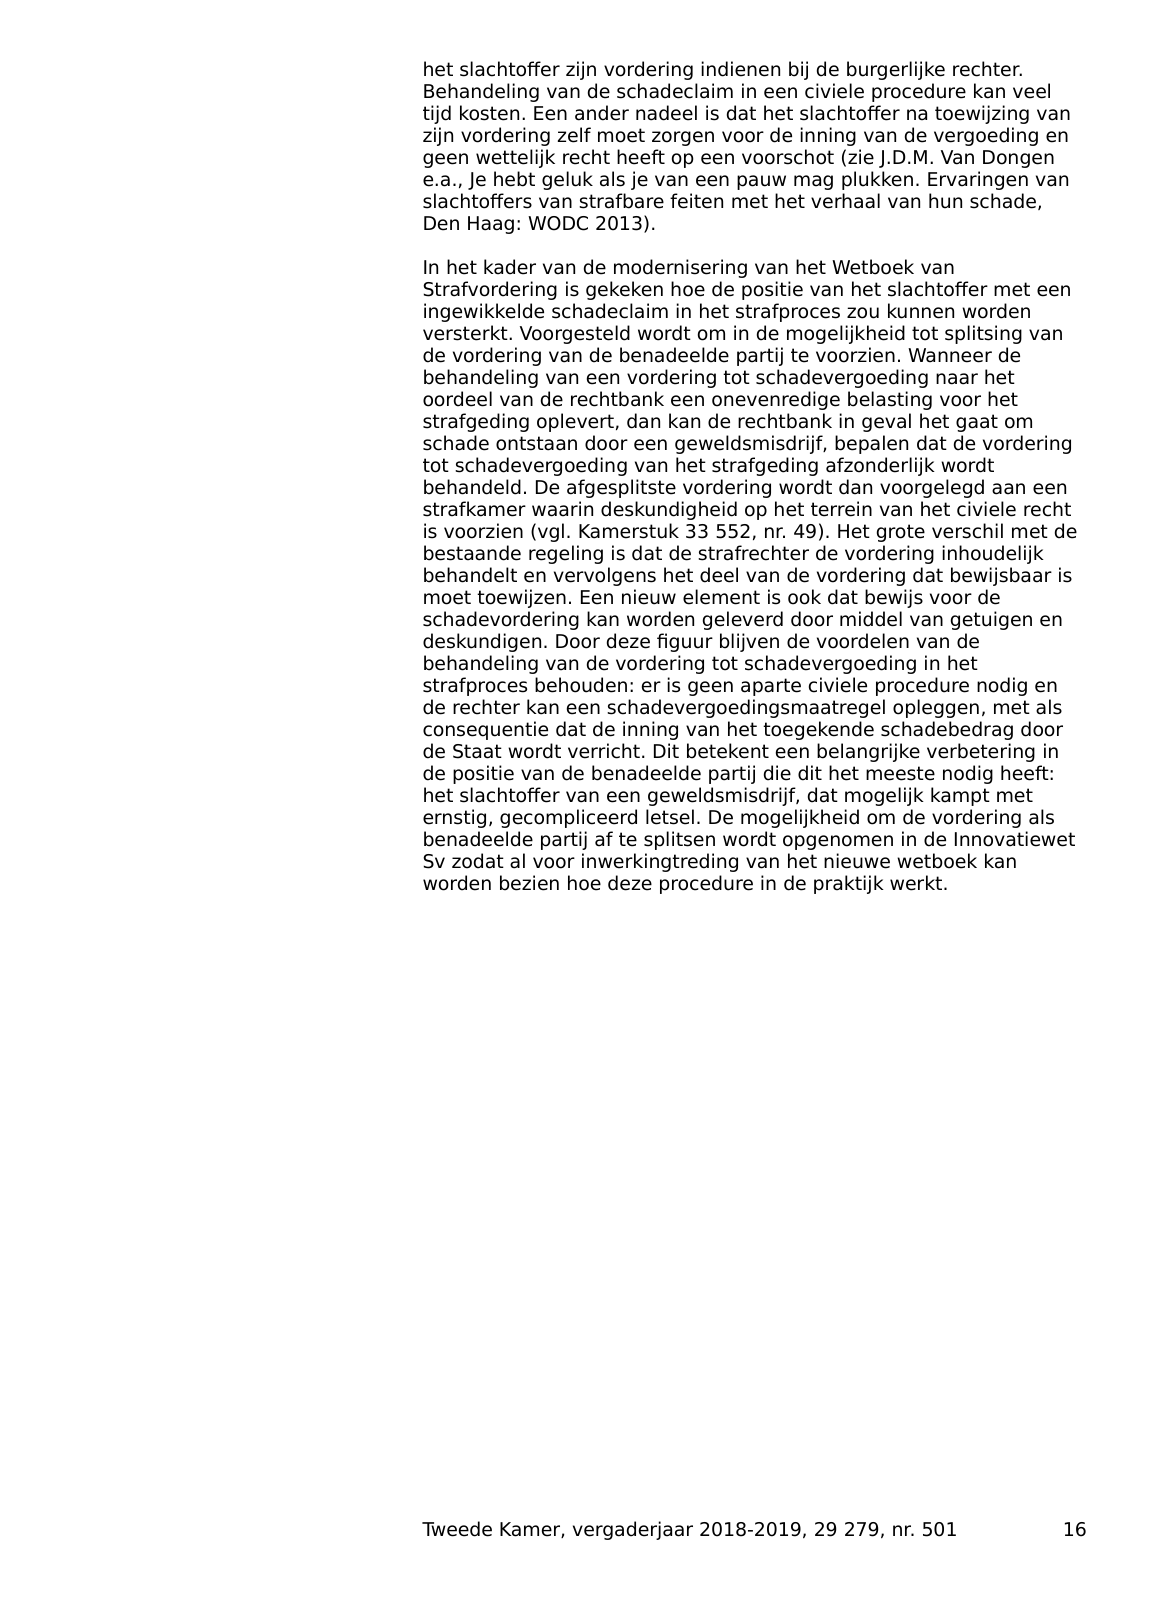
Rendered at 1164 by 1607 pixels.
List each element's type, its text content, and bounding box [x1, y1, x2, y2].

text het slachtoffer zijn vordering indienen bij de burgerlijke rechter. Behandeling van de schadeclaim in een civiele procedure kan veel tijd kosten. Een ander nadeel is dat het slachtoffer na toewijzing van zijn vordering zelf moet zorgen voor de inning van de vergoeding en geen wettelijk recht heeft op een voorschot (zie J.D.M. Van Dongen e.a., Je hebt geluk als je van een pauw mag plukken. Ervaringen van slachtoffers van strafbare feiten met het verhaal van hun schade, Den Haag: WODC 2013). [422, 59, 1087, 235]
text In het kader van de modernisering van het Wetboek van Strafvordering is gekeken hoe de positie van het slachtoffer met een ingewikkelde schadeclaim in het strafproces zou kunnen worden versterkt. Voorgesteld wordt om in de mogelijkheid tot splitsing van de vordering van de benadeelde partij te voorzien. Wanneer de behandeling van een vordering tot schadevergoeding naar het oordeel van de rechtbank een onevenredige belasting voor het strafgeding oplevert, dan kan de rechtbank in geval het gaat om schade ontstaan door een geweldsmisdrijf, bepalen dat de vordering tot schadevergoeding van het strafgeding afzonderlijk wordt behandeld. De afgesplitste vordering wordt dan voorgelegd aan een strafkamer waarin deskundigheid op het terrein van het civiele recht is voorzien (vgl. Kamerstuk 33 552, nr. 49). Het grote verschil met de bestaande regeling is dat de strafrechter de vordering inhoudelijk behandelt en vervolgens het deel van de vordering dat bewijsbaar is moet toewijzen. Een nieuw element is ook dat bewijs voor de schadevordering kan worden geleverd door middel van getuigen en deskundigen. Door deze figuur blijven de voordelen van de behandeling van de vordering tot schadevergoeding in het strafproces behouden: er is geen aparte civiele procedure nodig en de rechter kan een schadevergoedingsmaatregel opleggen, met als consequentie dat de inning van het toegekende schadebedrag door de Staat wordt verricht. Dit betekent een belangrijke verbetering in de positie van de benadeelde partij die dit het meeste nodig heeft: het slachtoffer van een geweldsmisdrijf, dat mogelijk kampt met ernstig, gecompliceerd letsel. De mogelijkheid om de vordering als benadeelde partij af te splitsen wordt opgenomen in de Innovatiewet Sv zodat al voor inwerkingtreding van het nieuwe wetboek kan worden bezien hoe deze procedure in de praktijk werkt. [422, 257, 1087, 894]
